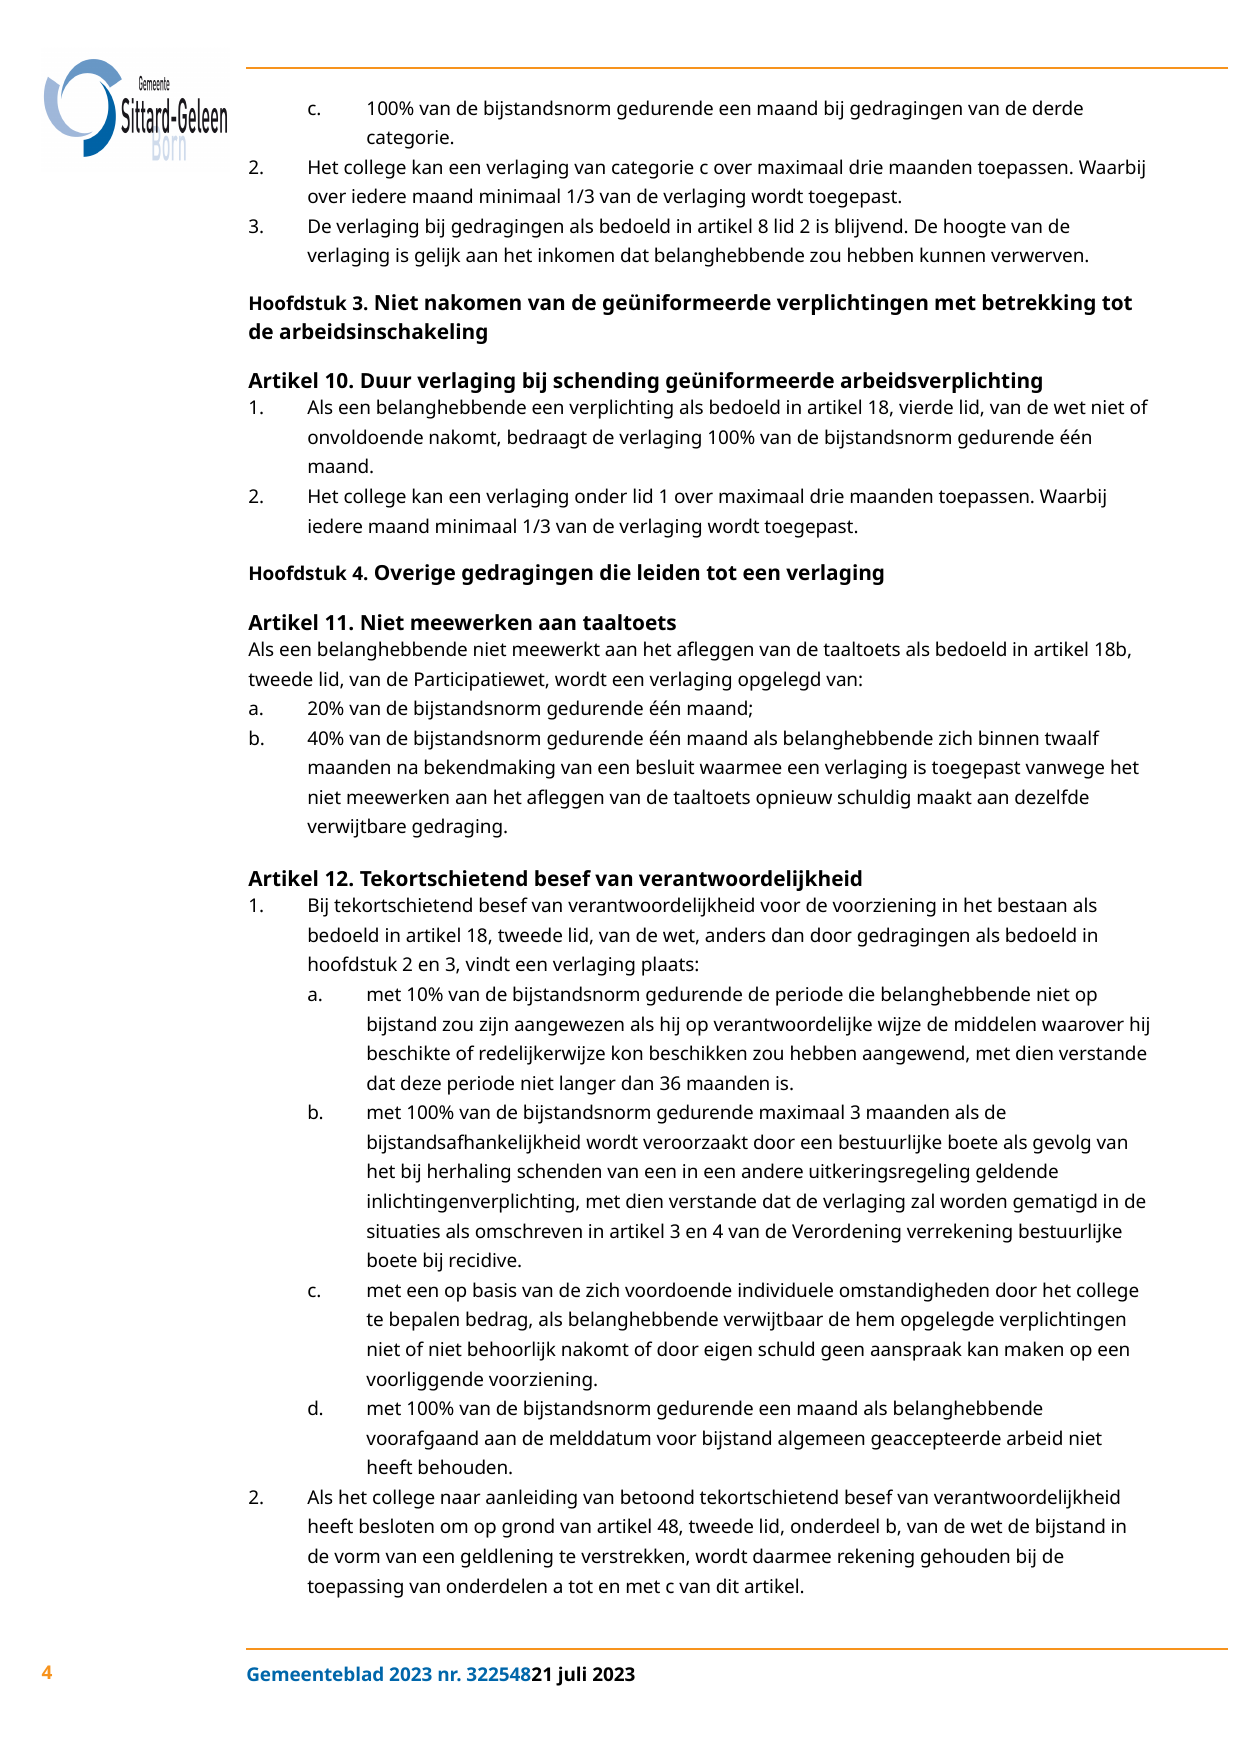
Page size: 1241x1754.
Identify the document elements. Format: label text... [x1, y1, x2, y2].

list 100% van de bijstandsnorm gedurende een maand bij gedragingen van de derde categorie. [307, 95, 1152, 150]
list met 100% van de bijstandsnorm gedurende maximaal 3 maanden als de bijstandsafhankelijkheid wordt veroorzaakt door een bestuurlijke boete als gevolg van het bij herhaling schenden van een in een andere uitkeringsregeling geldende inlichtingenverplichting, met dien verstande dat de verlaging zal worden gematigd in de situaties als omschreven in artikel 3 en 4 van de Verordening verrekening bestuurlijke boete bij recidive. [307, 1099, 1152, 1273]
text Artikel 12. Tekortschietend besef van verantwoordelijkheid [248, 864, 1152, 892]
text Als een belanghebbende niet meewerkt aan het afleggen van de taaltoets als bedoeld in artikel 18b, tweede lid, van de Participatiewet, wordt een verlaging opgelegd van: [248, 636, 1152, 691]
list Het college kan een verlaging onder lid 1 over maximaal drie maanden toepassen. Waarbij iedere maand minimaal 1/3 van de verlaging wordt toegepast. [248, 483, 1152, 538]
list Als een belanghebbende een verplichting als bedoeld in artikel 18, vierde lid, van de wet niet of onvoldoende nakomt, bedraagt de verlaging 100% van de bijstandsnorm gedurende één maand. [248, 394, 1152, 479]
text Hoofdstuk 4. Overige gedragingen die leiden tot een verlaging [248, 558, 1152, 587]
list met een op basis van de zich voordoende individuele omstandigheden door het college te bepalen bedrag, als belanghebbende verwijtbaar de hem opgelegde verplichtingen niet of niet behoorlijk nakomt of door eigen schuld geen aanspraak kan maken op een voorliggende voorziening. [307, 1277, 1152, 1392]
text Artikel 10. Duur verlaging bij schending geüniformeerde arbeidsverplichting [248, 366, 1152, 394]
list Als het college naar aanleiding van betoond tekortschietend besef van verantwoordelijkheid heeft besloten om op grond van artikel 48, tweede lid, onderdeel b, van de wet de bijstand in de vorm van een geldlening te verstrekken, wordt daarmee rekening gehouden bij de toepassing van onderdelen a tot en met c van dit artikel. [248, 1484, 1152, 1599]
text Artikel 11. Niet meewerken aan taaltoets [248, 608, 1152, 636]
list 20% van de bijstandsnorm gedurende één maand; [248, 695, 1152, 721]
list 40% van de bijstandsnorm gedurende één maand als belanghebbende zich binnen twaalf maanden na bekendmaking van een besluit waarmee een verlaging is toegepast vanwege het niet meewerken aan het afleggen van de taaltoets opnieuw schuldig maakt aan dezelfde verwijtbare gedraging. [248, 725, 1152, 839]
text Hoofdstuk 3. Niet nakomen van de geüniformeerde verplichtingen met betrekking tot de arbeidsinschakeling [248, 288, 1152, 345]
list De verlaging bij gedragingen als bedoeld in artikel 8 lid 2 is blijvend. De hoogte van de verlaging is gelijk aan het inkomen dat belanghebbende zou hebben kunnen verwerven. [248, 213, 1152, 268]
list met 10% van de bijstandsnorm gedurende de periode die belanghebbende niet op bijstand zou zijn aangewezen als hij op verantwoordelijke wijze de middelen waarover hij beschikte of redelijkerwijze kon beschikken zou hebben aangewend, met dien verstande dat deze periode niet langer dan 36 maanden is. [307, 981, 1152, 1096]
picture [41, 47, 231, 172]
list Het college kan een verlaging van categorie c over maximaal drie maanden toepassen. Waarbij over iedere maand minimaal 1/3 van de verlaging wordt toegepast. [248, 154, 1152, 209]
list Bij tekortschietend besef van verantwoordelijkheid voor de voorziening in het bestaan als bedoeld in artikel 18, tweede lid, van de wet, anders dan door gedragingen als bedoeld in hoofdstuk 2 en 3, vindt een verlaging plaats: [248, 892, 1152, 977]
list met 100% van de bijstandsnorm gedurende een maand als belanghebbende voorafgaand aan de melddatum voor bijstand algemeen geaccepteerde arbeid niet heeft behouden. [307, 1395, 1152, 1480]
